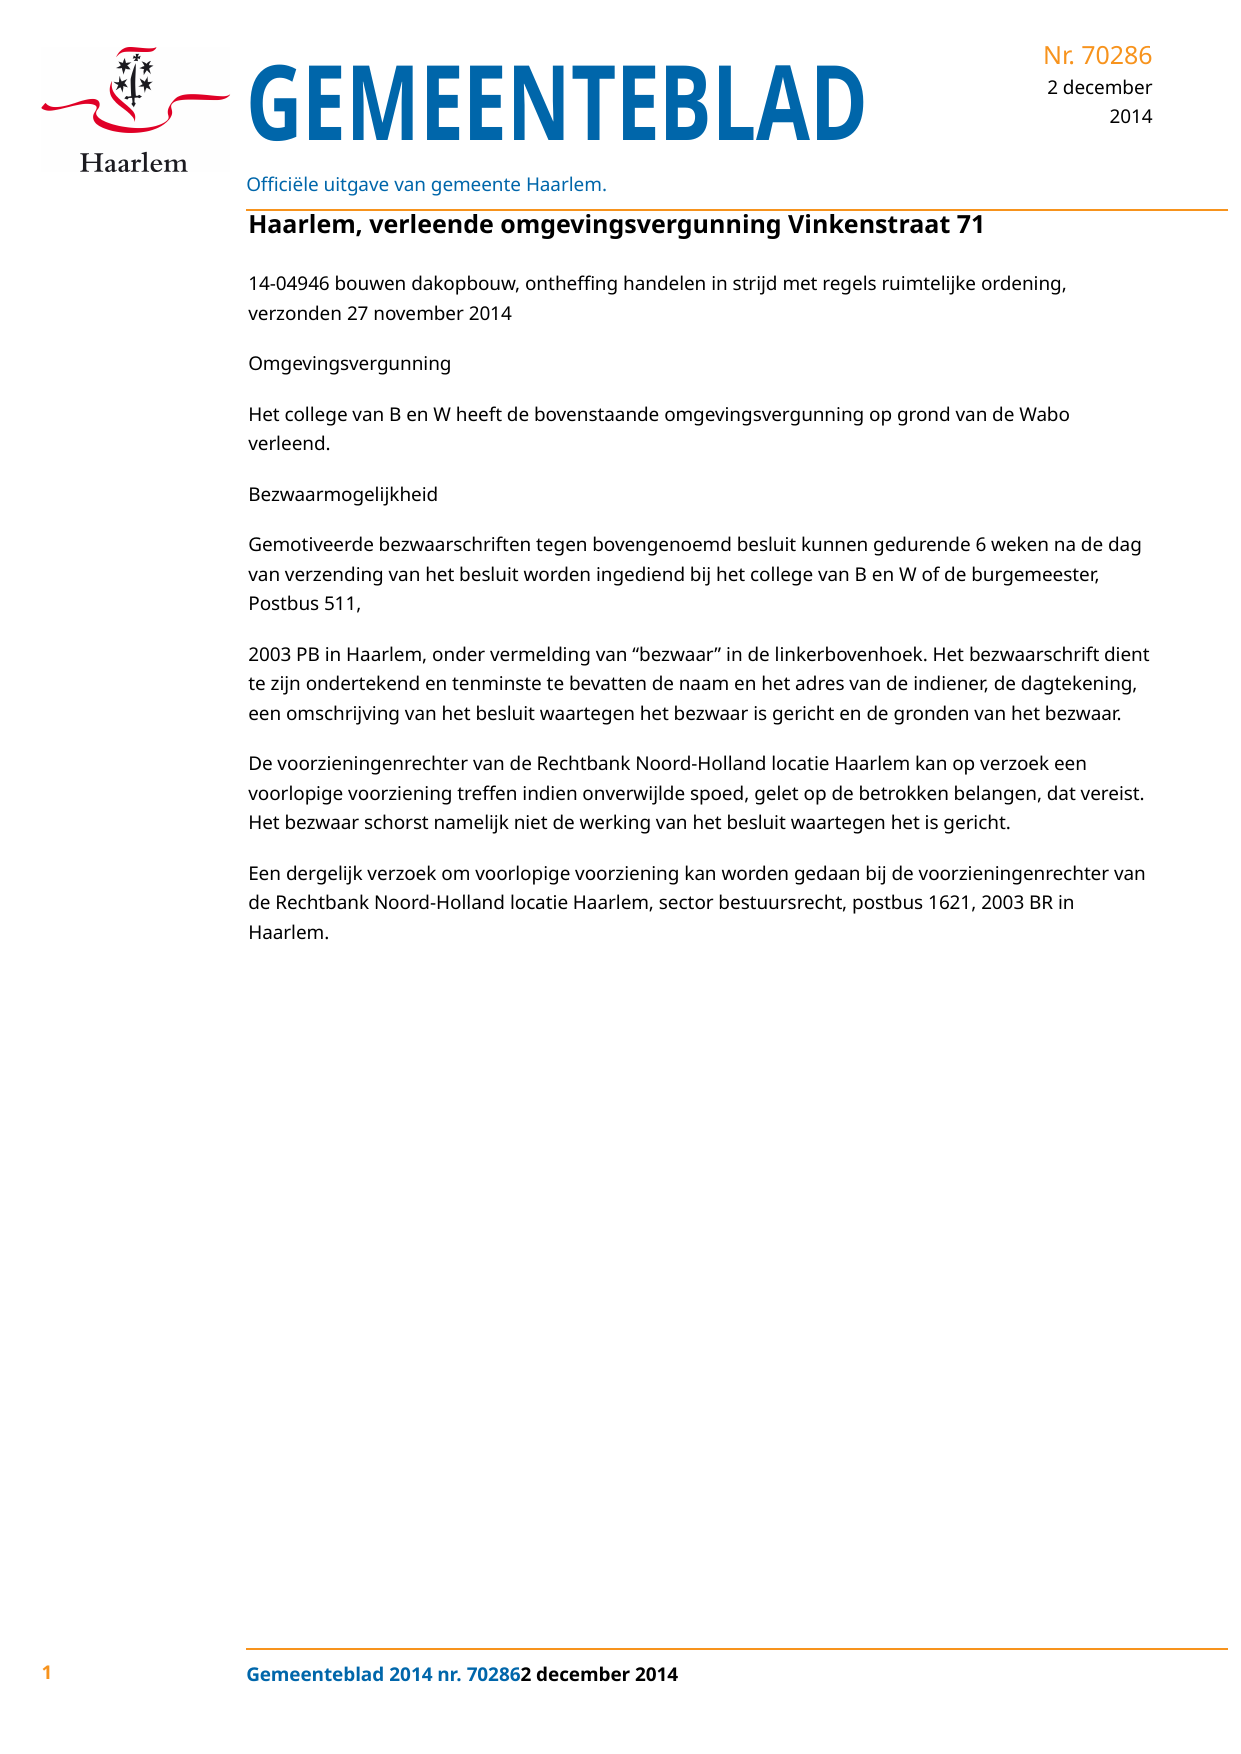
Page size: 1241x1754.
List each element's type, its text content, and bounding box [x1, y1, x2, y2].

text De voorzieningenrechter van de Rechtbank Noord-Holland locatie Haarlem kan op verzoek een voorlopige voorziening treffen indien onverwijlde spoed, gelet op de betrokken belangen, dat vereist. Het bezwaar schorst namelijk niet de werking van het besluit waartegen het is gericht. [248, 750, 1152, 835]
text 14-04946 bouwen dakopbouw, ontheffing handelen in strijd met regels ruimtelijke ordening, verzonden 27 november 2014 [248, 270, 1152, 326]
text 2003 PB in Haarlem, onder vermelding van “bezwaar” in de linkerbovenhoek. Het bezwaarschrift dient te zijn ondertekend en tenminste te bevatten de naam en het adres van de indiener, de dagtekening, een omschrijving van het besluit waartegen het bezwaar is gericht en de gronden van het bezwaar. [248, 641, 1152, 726]
text Bezwaarmogelijkheid [248, 481, 1152, 506]
text Het college van B en W heeft de bovenstaande omgevingsvergunning op grond van de Wabo verleend. [248, 401, 1152, 456]
picture [41, 47, 231, 172]
text Omgevingsvergunning [248, 350, 1152, 376]
text Een dergelijk verzoek om voorlopige voorziening kan worden gedaan bij de voorzieningenrechter van de Rechtbank Noord-Holland locatie Haarlem, sector bestuursrecht, postbus 1621, 2003 BR in Haarlem. [248, 860, 1152, 945]
text Gemotiveerde bezwaarschriften tegen bovengenoemd besluit kunnen gedurende 6 weken na de dag van verzending van het besluit worden ingediend bij het college van B en W of de burgemeester, Postbus 511, [248, 531, 1152, 616]
text Haarlem, verleende omgevingsvergunning Vinkenstraat 71 [248, 211, 1152, 241]
